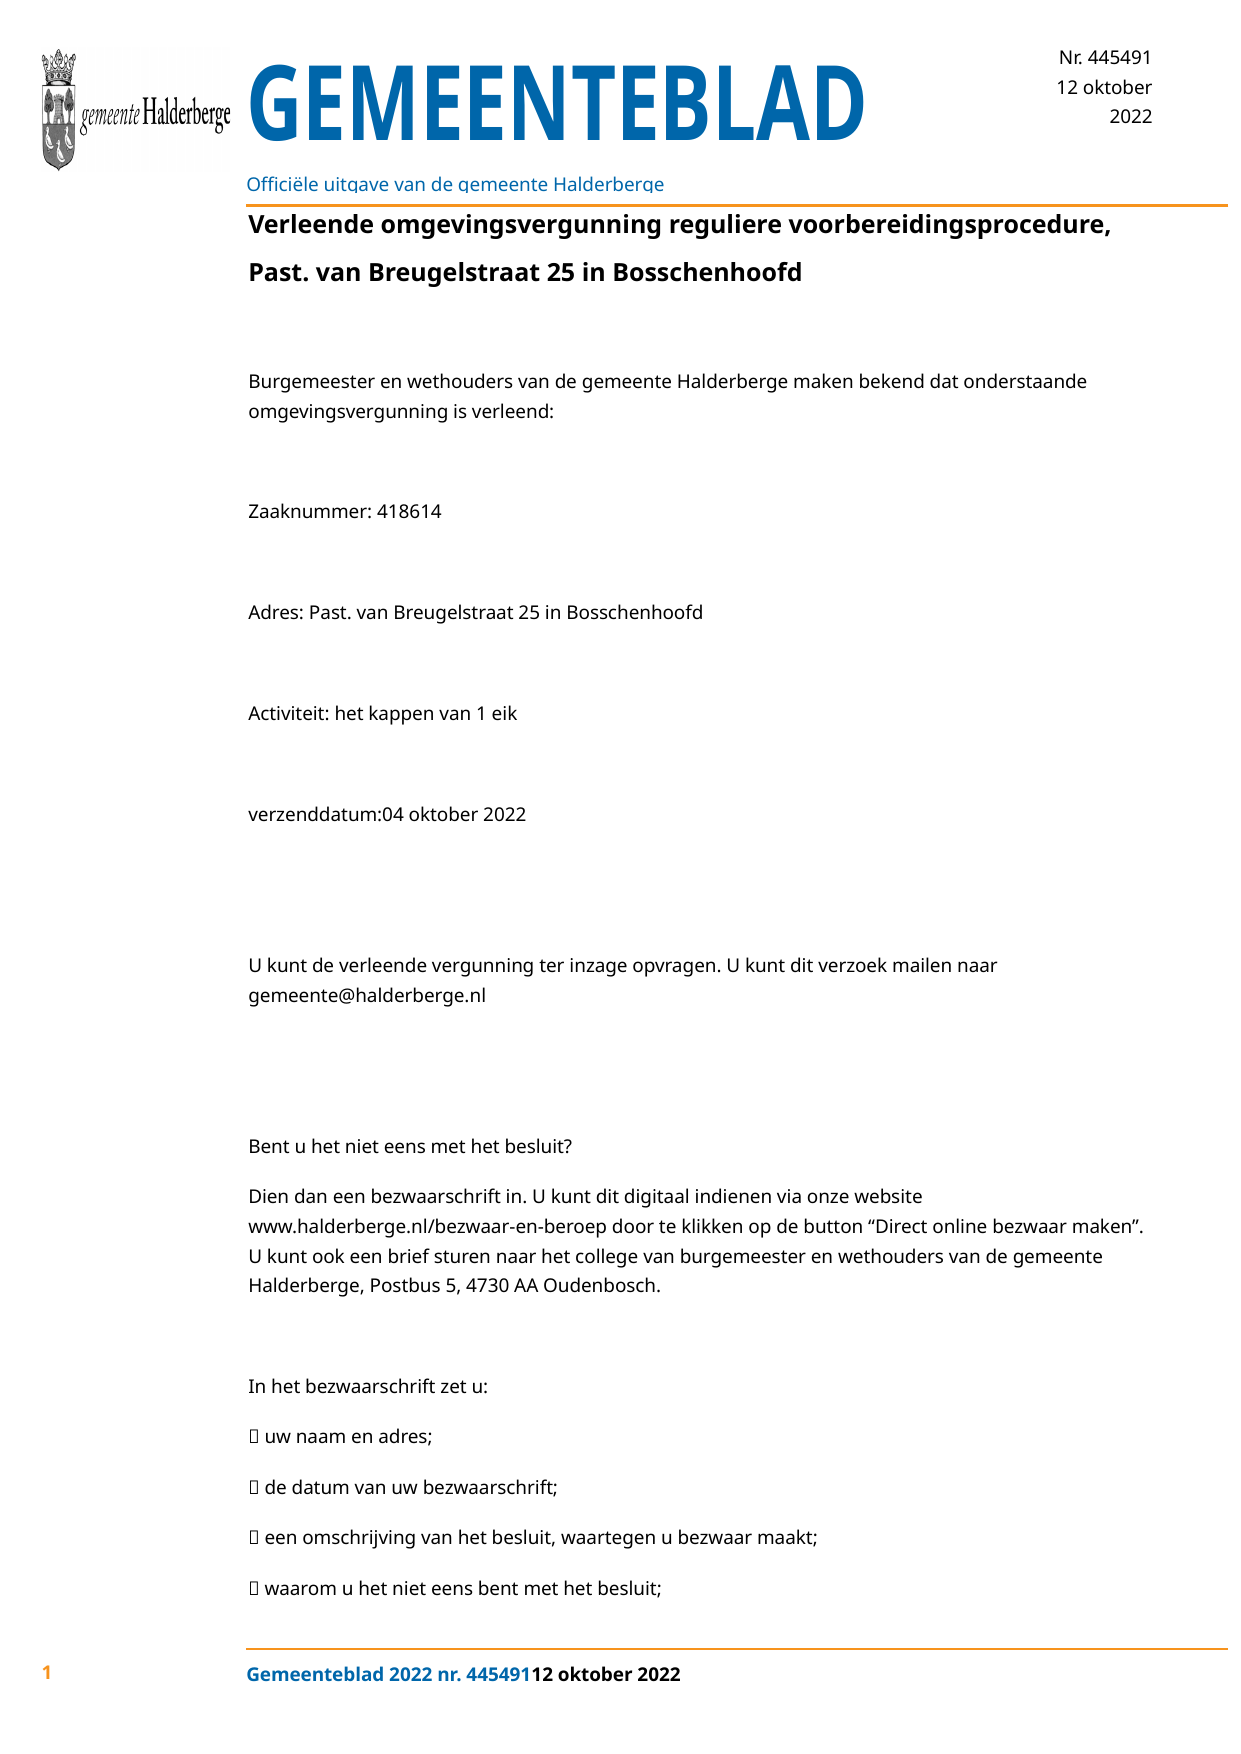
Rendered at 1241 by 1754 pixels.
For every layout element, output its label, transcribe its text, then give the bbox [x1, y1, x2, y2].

text Activiteit: het kappen van 1 eik [248, 700, 1152, 726]
text Adres: Past. van Breugelstraat 25 in Bosschenhoofd [248, 599, 1152, 625]
text  een omschrijving van het besluit, waartegen u bezwaar maakt; [248, 1524, 1152, 1550]
text Bent u het niet eens met het besluit? [248, 1133, 1152, 1159]
text  waarom u het niet eens bent met het besluit; [248, 1575, 1152, 1601]
text  de datum van uw bezwaarschrift; [248, 1474, 1152, 1500]
text In het bezwaarschrift zet u: [248, 1373, 1152, 1399]
text  uw naam en adres; [248, 1424, 1152, 1449]
text verzenddatum:04 oktober 2022 [248, 801, 1152, 827]
text Verleende omgevingsvergunning reguliere voorbereidingsprocedure, Past. van Breugelstraat 25 in Bosschenhoofd [248, 207, 1152, 288]
text Dien dan een bezwaarschrift in. U kunt dit digitaal indienen via onze website www.halderberge.nl/bezwaar-en-beroep door te klikken op de button “Direct online bezwaar maken”. U kunt ook een brief sturen naar het college van burgemeester en wethouders van de gemeente Halderberge, Postbus 5, 4730 AA Oudenbosch. [248, 1184, 1152, 1298]
text U kunt de verleende vergunning ter inzage opvragen. U kunt dit verzoek mailen naar gemeente@halderberge.nl [248, 952, 1152, 1008]
text Burgemeester en wethouders van de gemeente Halderberge maken bekend dat onderstaande omgevingsvergunning is verleend: [248, 368, 1152, 424]
text Zaaknummer: 418614 [248, 499, 1152, 524]
picture [41, 47, 231, 172]
